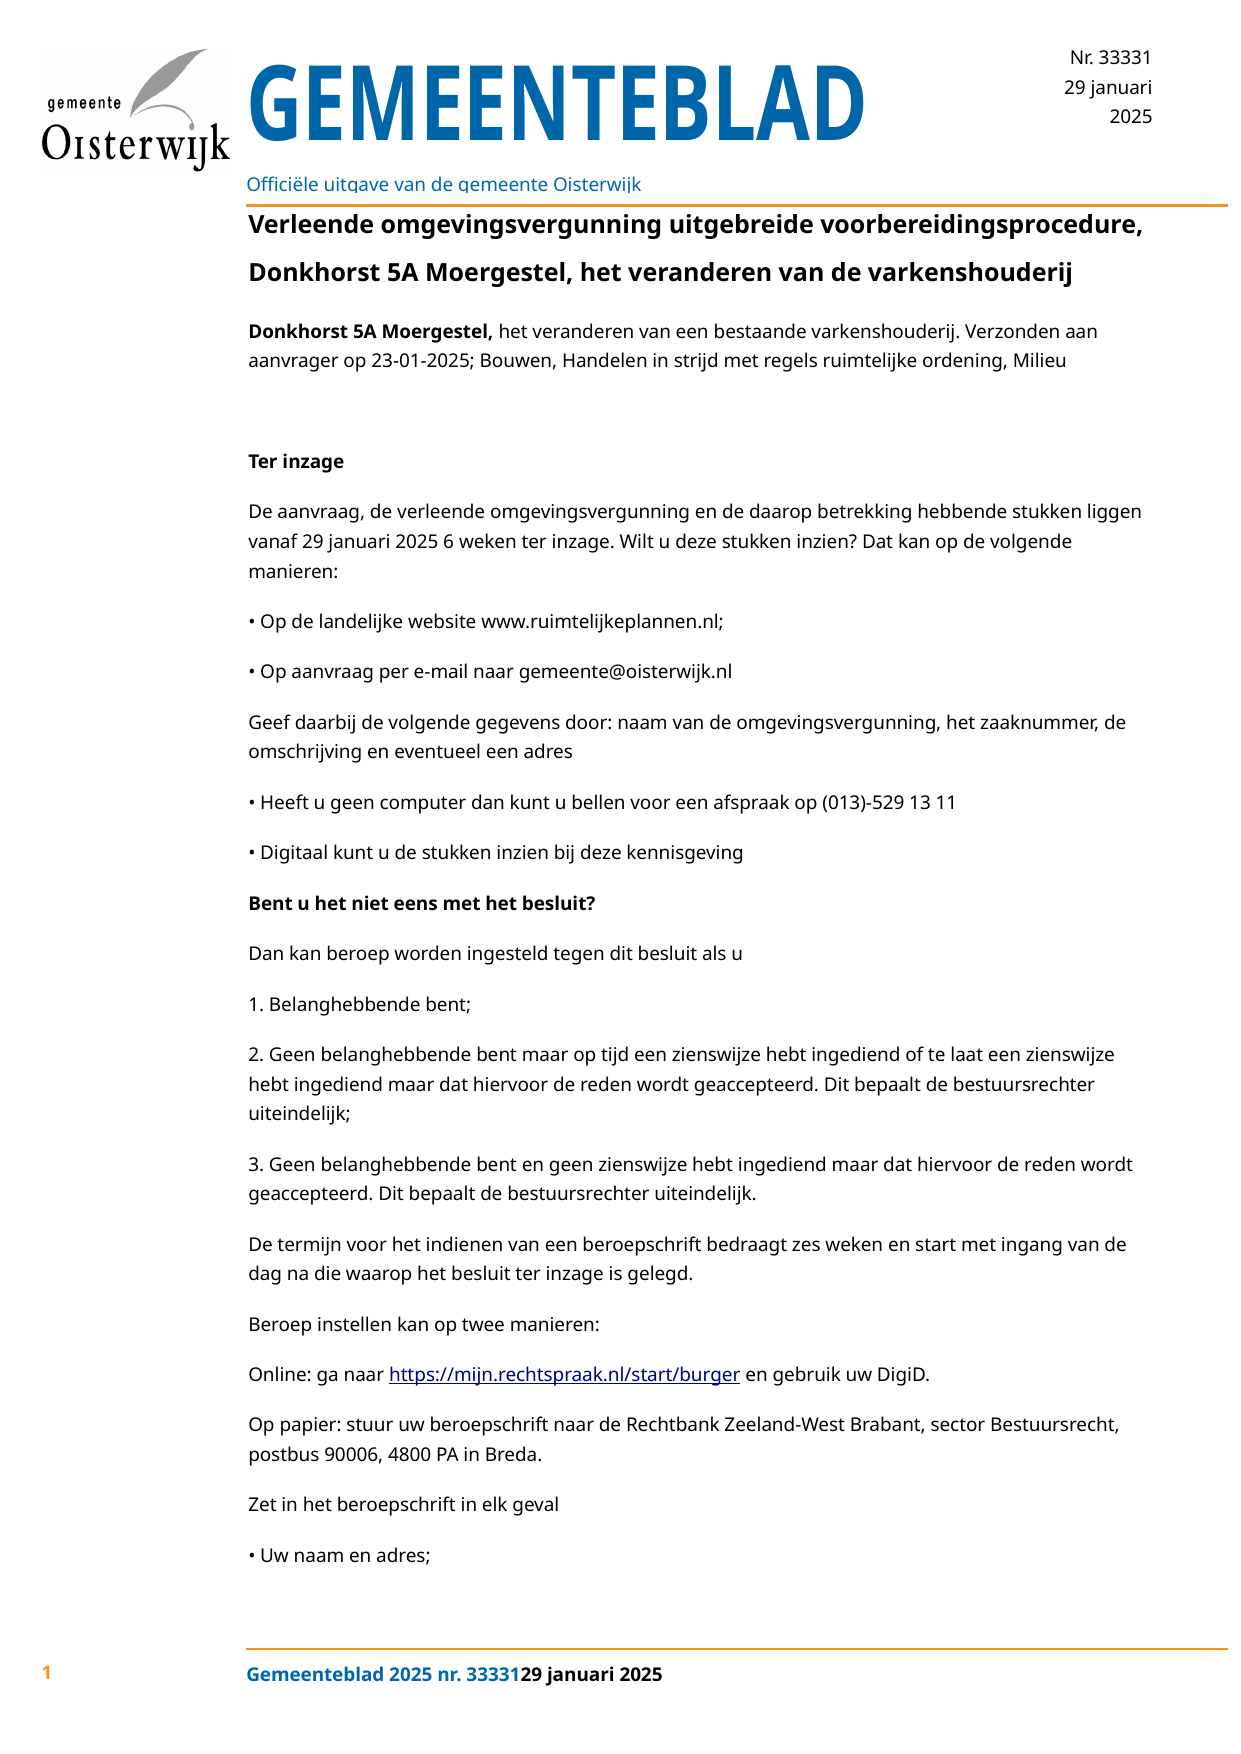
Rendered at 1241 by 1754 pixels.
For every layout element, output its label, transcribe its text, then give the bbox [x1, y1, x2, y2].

text De aanvraag, de verleende omgevingsvergunning en de daarop betrekking hebbende stukken liggen vanaf 29 januari 2025 6 weken ter inzage. Wilt u deze stukken inzien? Dat kan op de volgende manieren: [248, 499, 1152, 584]
text Dan kan beroep worden ingesteld tegen dit besluit als u [248, 940, 1152, 966]
text Ter inzage [248, 448, 1152, 474]
text • Digitaal kunt u de stukken inzien bij deze kennisgeving [248, 839, 1152, 865]
text Online: ga naar https://mijn.rechtspraak.nl/start/burger en gebruik uw DigiD. [248, 1361, 1152, 1387]
text Geef daarbij de volgende gegevens door: naam van de omgevingsvergunning, het zaaknummer, de omschrijving en eventueel een adres [248, 709, 1152, 764]
text Bent u het niet eens met het besluit? [248, 890, 1152, 916]
text 1. Belanghebbende bent; [248, 991, 1152, 1017]
text Donkhorst 5A Moergestel, het veranderen van een bestaande varkenshouderij. Verzonden aan aanvrager op 23-01-2025; Bouwen, Handelen in strijd met regels ruimtelijke ordening, Milieu [248, 318, 1152, 373]
text Verleende omgevingsvergunning uitgebreide voorbereidingsprocedure, Donkhorst 5A Moergestel, het veranderen van de varkenshouderij [248, 207, 1152, 288]
text • Op de landelijke website www.ruimtelijkeplannen.nl; [248, 608, 1152, 634]
text 2. Geen belanghebbende bent maar op tijd een zienswijze hebt ingediend of te laat een zienswijze hebt ingediend maar dat hiervoor de reden wordt geaccepteerd. Dit bepaalt de bestuursrechter uiteindelijk; [248, 1041, 1152, 1126]
text Zet in het beroepschrift in elk geval [248, 1492, 1152, 1517]
text Op papier: stuur uw beroepschrift naar de Rechtbank Zeeland-West Brabant, sector Bestuursrecht, postbus 90006, 4800 PA in Breda. [248, 1412, 1152, 1467]
text • Heeft u geen computer dan kunt u bellen voor een afspraak op (013)-529 13 11 [248, 789, 1152, 815]
text • Uw naam en adres; [248, 1542, 1152, 1568]
text De termijn voor het indienen van een beroepschrift bedraagt zes weken en start met ingang van de dag na die waarop het besluit ter inzage is gelegd. [248, 1231, 1152, 1286]
text 3. Geen belanghebbende bent en geen zienswijze hebt ingediend maar dat hiervoor de reden wordt geaccepteerd. Dit bepaalt de bestuursrechter uiteindelijk. [248, 1151, 1152, 1206]
picture [41, 47, 231, 172]
text Beroep instellen kan op twee manieren: [248, 1311, 1152, 1337]
text • Op aanvraag per e-mail naar gemeente@oisterwijk.nl [248, 659, 1152, 684]
